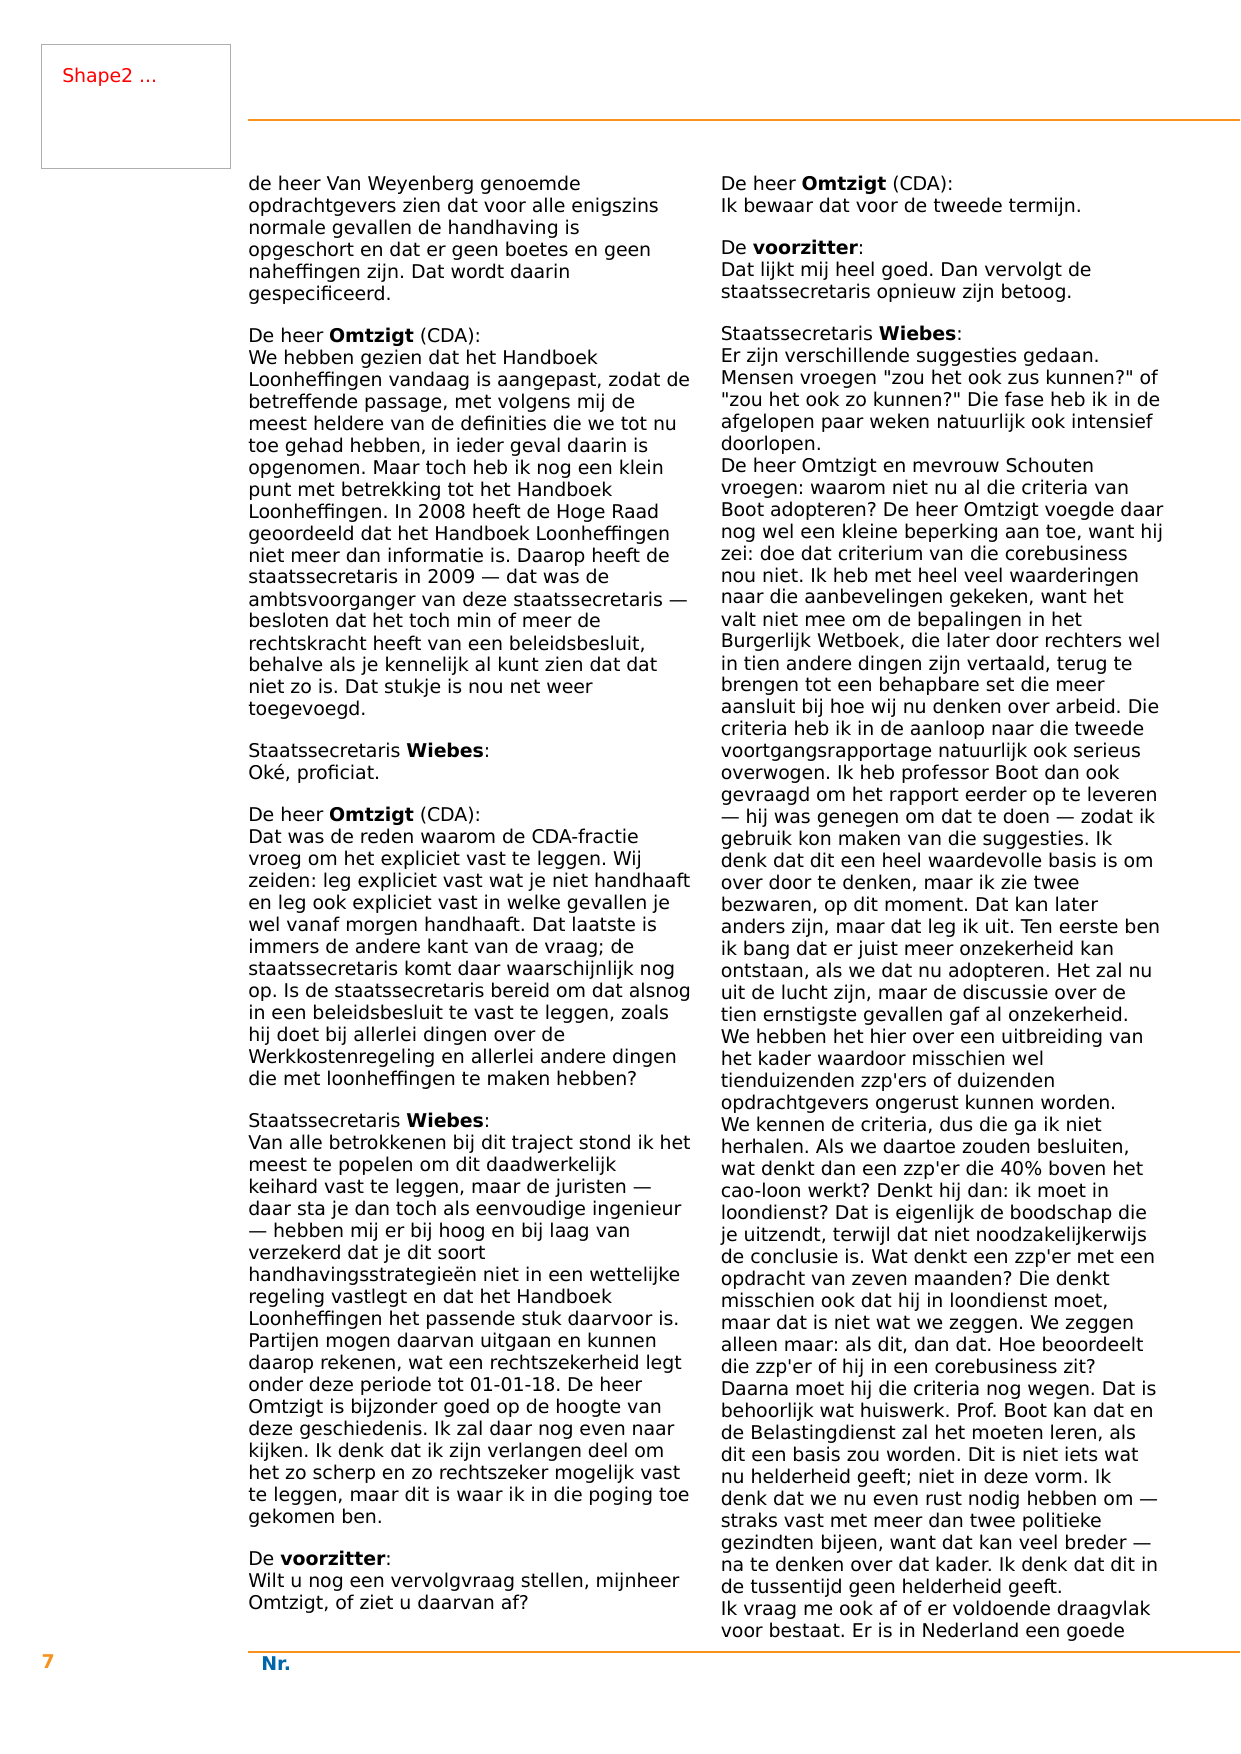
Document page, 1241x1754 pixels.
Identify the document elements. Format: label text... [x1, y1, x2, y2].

text Staatssecretaris Wiebes: [248, 1110, 691, 1132]
text Staatssecretaris Wiebes: [248, 740, 691, 762]
text Van alle betrokkenen bij dit traject stond ik het meest te popelen om dit daadwerkelijk keihard vast te leggen, maar de juristen — daar sta je dan toch als eenvoudige ingenieur — hebben mij er bij hoog en bij laag van verzekerd dat je dit soort handhavingsstrategieën niet in een wettelijke regeling vastlegt en dat het Handboek Loonheffingen het passende stuk daarvoor is. Partijen mogen daarvan uitgaan en kunnen daarop rekenen, wat een rechtszekerheid legt onder deze periode tot 01-01-18. De heer Omtzigt is bijzonder goed op de hoogte van deze geschiedenis. Ik zal daar nog even naar kijken. Ik denk dat ik zijn verlangen deel om het zo scherp en zo rechtszeker mogelijk vast te leggen, maar dit is waar ik in die poging toe gekomen ben. [248, 1132, 691, 1528]
text De voorzitter: [248, 1548, 691, 1569]
text Ik bewaar dat voor de tweede termijn. [721, 195, 1163, 217]
text De voorzitter: [721, 237, 1163, 259]
text Staatssecretaris Wiebes: [721, 323, 1163, 345]
text De heer Omtzigt (CDA): [248, 325, 691, 347]
text de heer Van Weyenberg genoemde opdrachtgevers zien dat voor alle enigszins normale gevallen de handhaving is opgeschort en dat er geen boetes en geen naheffingen zijn. Dat wordt daarin gespecificeerd. [248, 173, 691, 305]
text We kennen de criteria, dus die ga ik niet herhalen. Als we daartoe zouden besluiten, wat denkt dan een zzp'er die 40% boven het cao-loon werkt? Denkt hij dan: ik moet in loondienst? Dat is eigenlijk de boodschap die je uitzendt, terwijl dat niet noodzakelijkerwijs de conclusie is. Wat denkt een zzp'er met een opdracht van zeven maanden? Die denkt misschien ook dat hij in loondienst moet, maar dat is niet wat we zeggen. We zeggen alleen maar: als dit, dan dat. Hoe beoordeelt die zzp'er of hij in een corebusiness zit? Daarna moet hij die criteria nog wegen. Dat is behoorlijk wat huiswerk. Prof. Boot kan dat en de Belastingdienst zal het moeten leren, als dit een basis zou worden. Dit is niet iets wat nu helderheid geeft; niet in deze vorm. Ik denk dat we nu even rust nodig hebben om — straks vast met meer dan twee politieke gezindten bijeen, want dat kan veel breder — na te denken over dat kader. Ik denk dat dit in de tussentijd geen helderheid geeft. [721, 1114, 1163, 1597]
text Ik vraag me ook af of er voldoende draagvlak voor bestaat. Er is in Nederland een goede [721, 1597, 1163, 1641]
text Dat was de reden waarom de CDA-fractie vroeg om het expliciet vast te leggen. Wij zeiden: leg expliciet vast wat je niet handhaaft en leg ook expliciet vast in welke gevallen je wel vanaf morgen handhaaft. Dat laatste is immers de andere kant van de vraag; de staatssecretaris komt daar waarschijnlijk nog op. Is de staatssecretaris bereid om dat alsnog in een beleidsbesluit te vast te leggen, zoals hij doet bij allerlei dingen over de Werkkostenregeling en allerlei andere dingen die met loonheffingen te maken hebben? [248, 826, 691, 1090]
text Oké, proficiat. [248, 762, 691, 784]
text De heer Omtzigt (CDA): [721, 173, 1163, 195]
text We hebben gezien dat het Handboek Loonheffingen vandaag is aangepast, zodat de betreffende passage, met volgens mij de meest heldere van de definities die we tot nu toe gehad hebben, in ieder geval daarin is opgenomen. Maar toch heb ik nog een klein punt met betrekking tot het Handboek Loonheffingen. In 2008 heeft de Hoge Raad geoordeeld dat het Handboek Loonheffingen niet meer dan informatie is. Daarop heeft de staatssecretaris in 2009 — dat was de ambtsvoorganger van deze staatssecretaris — besloten dat het toch min of meer de rechtskracht heeft van een beleidsbesluit, behalve als je kennelijk al kunt zien dat dat niet zo is. Dat stukje is nou net weer toegevoegd. [248, 347, 691, 720]
text Dat lijkt mij heel goed. Dan vervolgt de staatssecretaris opnieuw zijn betoog. [721, 259, 1163, 303]
text Er zijn verschillende suggesties gedaan. Mensen vroegen "zou het ook zus kunnen?" of "zou het ook zo kunnen?" Die fase heb ik in de afgelopen paar weken natuurlijk ook intensief doorlopen. [721, 345, 1163, 454]
text De heer Omtzigt (CDA): [248, 804, 691, 826]
text Wilt u nog een vervolgvraag stellen, mijnheer Omtzigt, of ziet u daarvan af? [248, 1569, 691, 1613]
text De heer Omtzigt en mevrouw Schouten vroegen: waarom niet nu al die criteria van Boot adopteren? De heer Omtzigt voegde daar nog wel een kleine beperking aan toe, want hij zei: doe dat criterium van die corebusiness nou niet. Ik heb met heel veel waarderingen naar die aanbevelingen gekeken, want het valt niet mee om de bepalingen in het Burgerlijk Wetboek, die later door rechters wel in tien andere dingen zijn vertaald, terug te brengen tot een behapbare set die meer aansluit bij hoe wij nu denken over arbeid. Die criteria heb ik in de aanloop naar die tweede voortgangsrapportage natuurlijk ook serieus overwogen. Ik heb professor Boot dan ook gevraagd om het rapport eerder op te leveren — hij was genegen om dat te doen — zodat ik gebruik kon maken van die suggesties. Ik denk dat dit een heel waardevolle basis is om over door te denken, maar ik zie twee bezwaren, op dit moment. Dat kan later anders zijn, maar dat leg ik uit. Ten eerste ben ik bang dat er juist meer onzekerheid kan ontstaan, als we dat nu adopteren. Het zal nu uit de lucht zijn, maar de discussie over de tien ernstigste gevallen gaf al onzekerheid. We hebben het hier over een uitbreiding van het kader waardoor misschien wel tienduizenden zzp'ers of duizenden opdrachtgevers ongerust kunnen worden. [721, 454, 1163, 1114]
